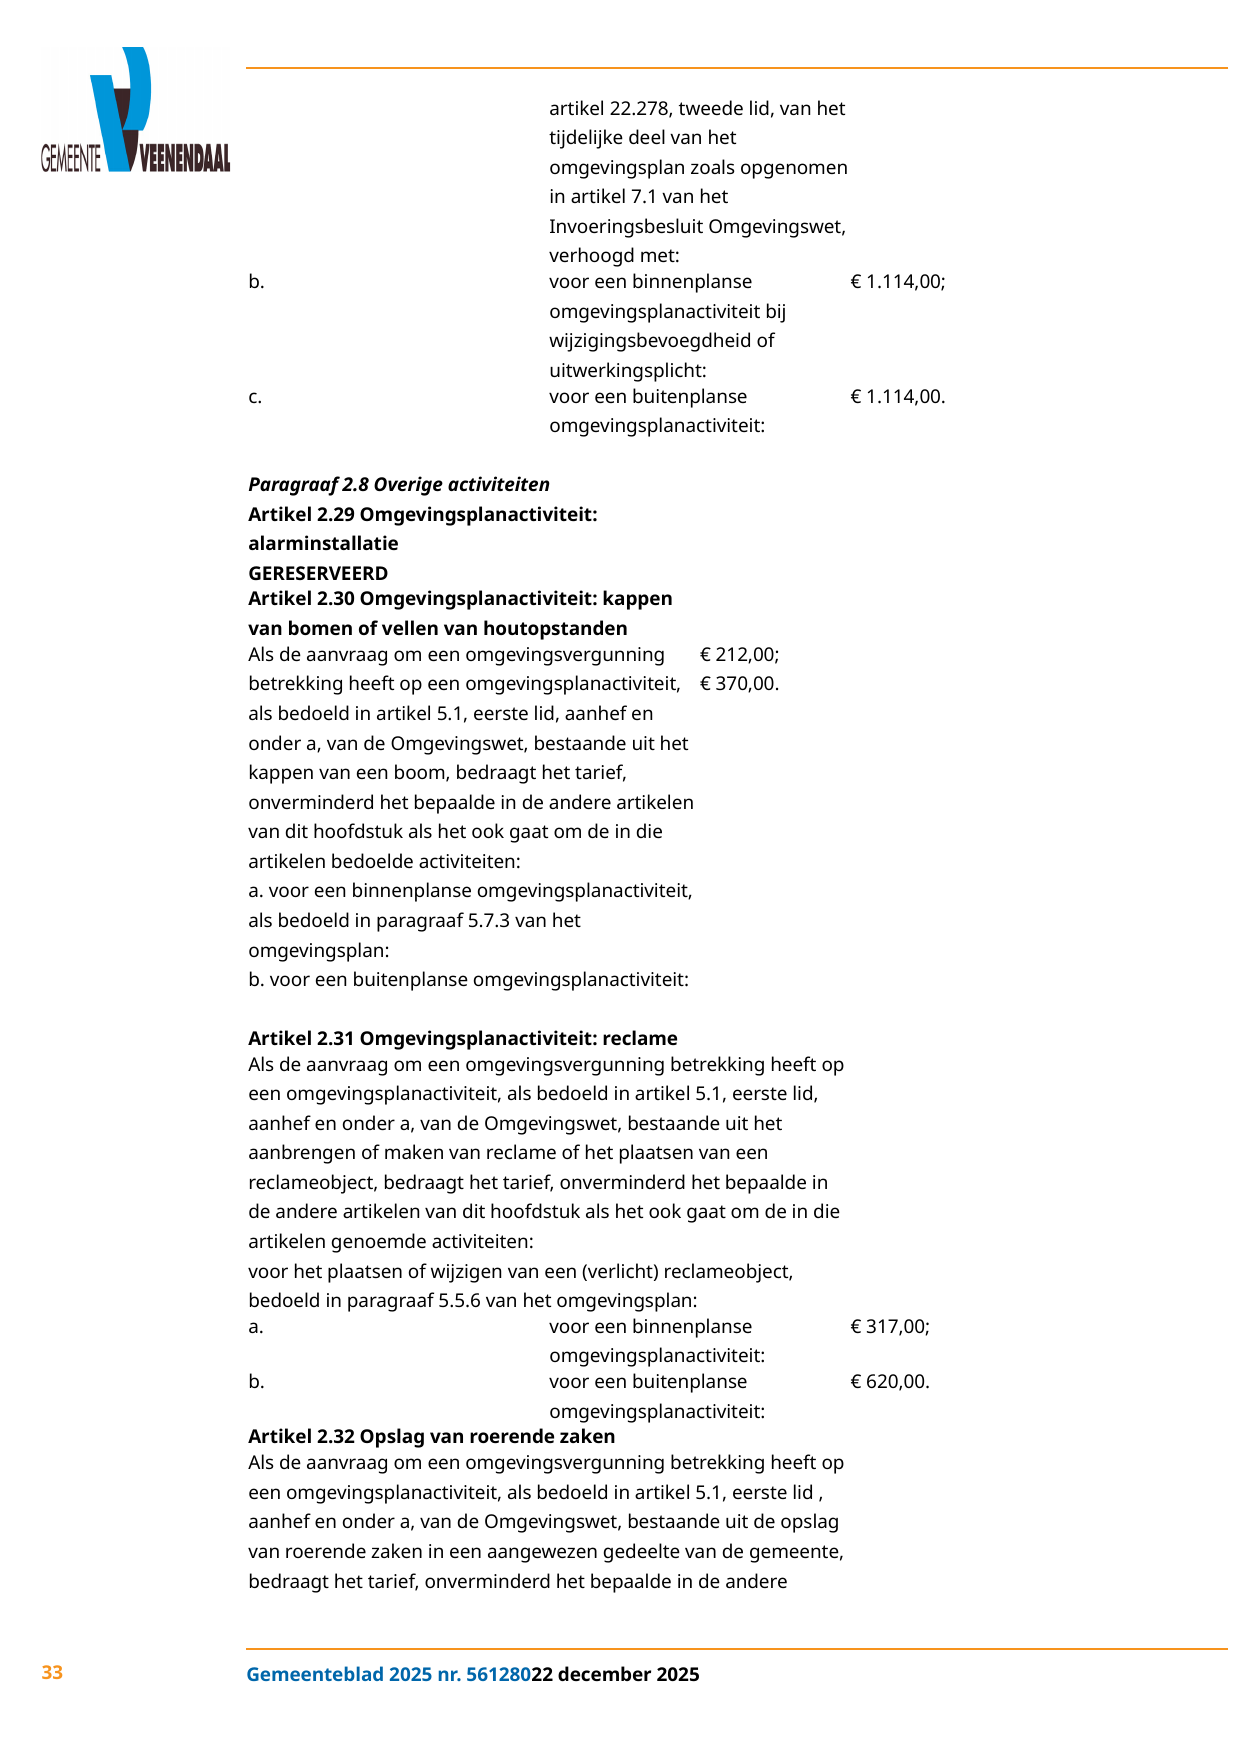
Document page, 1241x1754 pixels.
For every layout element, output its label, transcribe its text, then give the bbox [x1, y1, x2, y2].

table_cell € 1.114,00. [850, 383, 1152, 438]
table_cell Als de aanvraag om een omgevingsvergunning betrekking heeft op een omgevingsplanactiviteit, als bedoeld in artikel 5.1, eerste lid, aanhef en onder a, van de Omgevingswet, bestaande uit het aanbrengen of maken van reclame of het plaatsen van een reclameobject, bedraagt het tarief, onverminderd het bepaalde in de andere artikelen van dit hoofdstuk als het ook gaat om de in die artikelen genoemde activiteiten: voor het plaatsen of wijzigen van een (verlicht) reclameobject, bedoeld in paragraaf 5.5.6 van het omgevingsplan: [248, 1051, 850, 1313]
table_cell artikel 22.278, tweede lid, van het tijdelijke deel van het omgevingsplan zoals opgenomen in artikel 7.1 van het Invoeringsbesluit Omgevingswet, verhoogd met: [549, 95, 850, 268]
table_cell c. [248, 383, 549, 438]
table_cell voor een buitenplanse omgevingsplanactiviteit: [549, 1369, 850, 1424]
table_cell Artikel 2.32 Opslag van roerende zaken [248, 1424, 850, 1449]
table_cell € 1.114,00; [850, 269, 1152, 383]
table_cell b. [248, 1369, 549, 1424]
table_cell € 212,00; € 370,00. [700, 641, 1152, 992]
table_cell Als de aanvraag om een omgevingsvergunning betrekking heeft op een omgevingsplanactiviteit, als bedoeld in artikel 5.1, eerste lid, aanhef en onder a, van de Omgevingswet, bestaande uit het kappen van een boom, bedraagt het tarief, onverminderd het bepaalde in de andere artikelen van dit hoofdstuk als het ook gaat om de in die artikelen bedoelde activiteiten: a. voor een binnenplanse omgevingsplanactiviteit, als bedoeld in paragraaf 5.7.3 van het omgevingsplan: b. voor een buitenplanse omgevingsplanactiviteit: [248, 641, 700, 992]
table_cell € 317,00; [850, 1313, 1152, 1368]
table_cell [850, 95, 1152, 268]
table_header Artikel 2.31 Omgevingsplanactiviteit: reclame [248, 1025, 850, 1051]
table_cell voor een binnenplanse omgevingsplanactiviteit: [549, 1313, 850, 1368]
picture [41, 47, 130, 172]
table_header Artikel 2.29 Omgevingsplanactiviteit: alarminstallatie GERESERVEERD [248, 501, 700, 586]
table_cell a. [248, 1313, 549, 1368]
table_cell [850, 1450, 1152, 1593]
picture [123, 47, 231, 172]
table_cell voor een buitenplanse omgevingsplanactiviteit: [549, 383, 850, 438]
table_cell Artikel 2.30 Omgevingsplanactiviteit: kappen van bomen of vellen van houtopstanden [248, 586, 700, 641]
text Paragraaf 2.8 Overige activiteiten [248, 471, 1152, 497]
table_cell voor een binnenplanse omgevingsplanactiviteit bij wijzigingsbevoegdheid of uitwerkingsplicht: [549, 269, 850, 383]
table_cell [850, 1051, 1152, 1313]
table_cell [850, 1424, 1152, 1449]
table_header [700, 501, 1152, 586]
table_header [850, 1025, 1152, 1051]
table_cell [248, 95, 549, 268]
table_cell b. [248, 269, 549, 383]
table_cell [700, 586, 1152, 641]
table_cell Als de aanvraag om een omgevingsvergunning betrekking heeft op een omgevingsplanactiviteit, als bedoeld in artikel 5.1, eerste lid , aanhef en onder a, van de Omgevingswet, bestaande uit de opslag van roerende zaken in een aangewezen gedeelte van de gemeente, bedraagt het tarief, onverminderd het bepaalde in de andere [248, 1450, 850, 1593]
table_cell € 620,00. [850, 1369, 1152, 1424]
